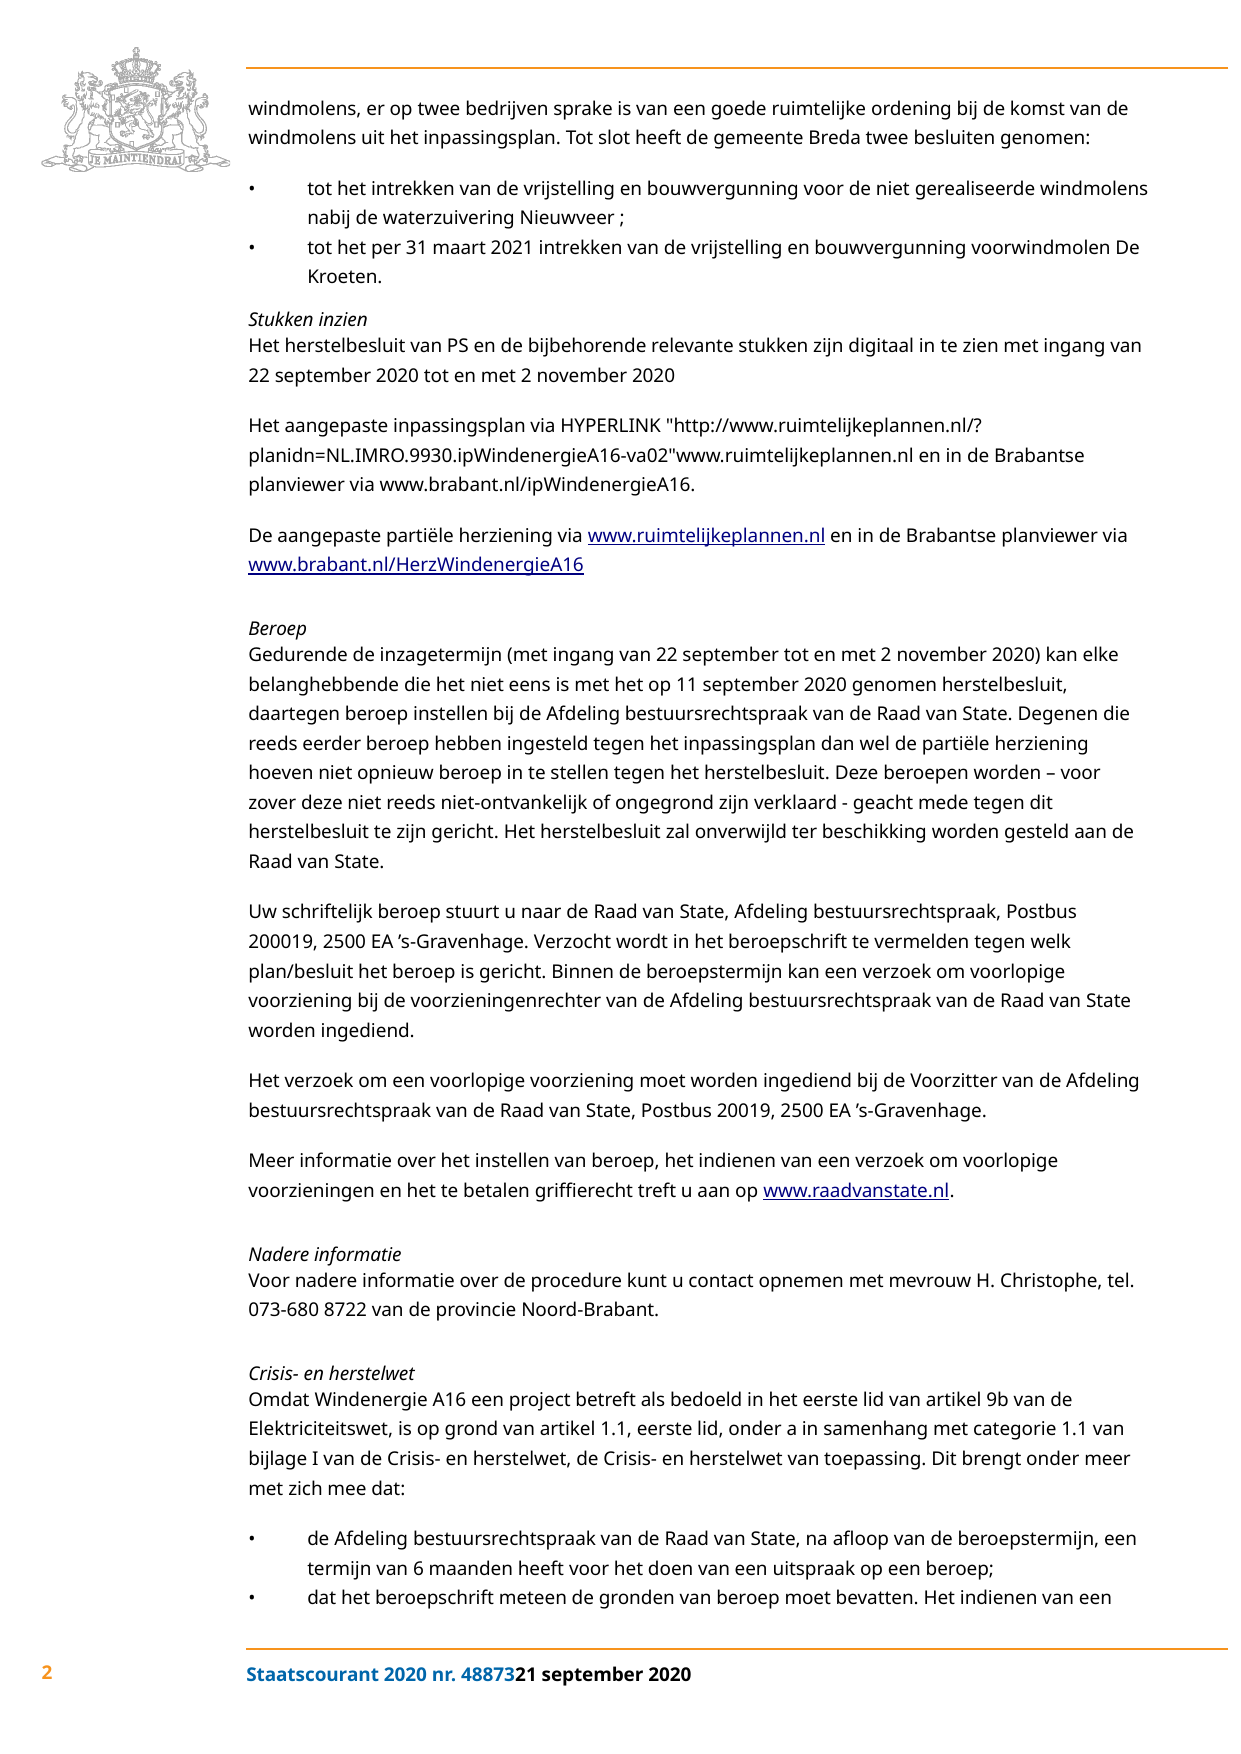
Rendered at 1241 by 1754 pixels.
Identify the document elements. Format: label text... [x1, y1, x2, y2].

list dat het beroepschrift meteen de gronden van beroep moet bevatten. Het indienen van een [248, 1584, 1152, 1610]
text Voor nadere informatie over de procedure kunt u contact opnemen met mevrouw H. Christophe, tel. 073-680 8722 van de provincie Noord-Brabant. [248, 1267, 1152, 1322]
text Meer informatie over het instellen van beroep, het indienen van een verzoek om voorlopige voorzieningen en het te betalen griffierecht treft u aan op www.raadvanstate.nl. [248, 1147, 1152, 1203]
text De aangepaste partiële herziening via www.ruimtelijkeplannen.nl en in de Brabantse planviewer via www.brabant.nl/HerzWindenergieA16 [248, 522, 1152, 577]
text Beroep [248, 616, 1152, 641]
text Het aangepaste inpassingsplan via HYPERLINK "http://www.ruimtelijkeplannen.nl/?planidn=NL.IMRO.9930.ipWindenergieA16-va02"www.ruimtelijkeplannen.nl en in de Brabantse planviewer via www.brabant.nl/ipWindenergieA16. [248, 412, 1152, 497]
text Omdat Windenergie A16 een project betreft als bedoeld in het eerste lid van artikel 9b van de Elektriciteitswet, is op grond van artikel 1.1, eerste lid, onder a in samenhang met categorie 1.1 van bijlage I van de Crisis- en herstelwet, de Crisis- en herstelwet van toepassing. Dit brengt onder meer met zich mee dat: [248, 1386, 1152, 1501]
list tot het per 31 maart 2021 intrekken van de vrijstelling en bouwvergunning voorwindmolen De Kroeten. [248, 234, 1152, 289]
list tot het intrekken van de vrijstelling en bouwvergunning voor de niet gerealiseerde windmolens nabij de waterzuivering Nieuwveer ; [248, 175, 1152, 230]
list de Afdeling bestuursrechtspraak van de Raad van State, na afloop van de beroepstermijn, een termijn van 6 maanden heeft voor het doen van een uitspraak op een beroep; [248, 1525, 1152, 1581]
text Gedurende de inzagetermijn (met ingang van 22 september tot en met 2 november 2020) kan elke belanghebbende die het niet eens is met het op 11 september 2020 genomen herstelbesluit, daartegen beroep instellen bij de Afdeling bestuursrechtspraak van de Raad van State. Degenen die reeds eerder beroep hebben ingesteld tegen het inpassingsplan dan wel de partiële herziening hoeven niet opnieuw beroep in te stellen tegen het herstelbesluit. Deze beroepen worden – voor zover deze niet reeds niet-ontvankelijk of ongegrond zijn verklaard - geacht mede tegen dit herstelbesluit te zijn gericht. Het herstelbesluit zal onverwijld ter beschikking worden gesteld aan de Raad van State. [248, 641, 1152, 874]
picture [41, 47, 231, 172]
text Crisis- en herstelwet [248, 1360, 1152, 1386]
text Nadere informatie [248, 1241, 1152, 1267]
text Het herstelbesluit van PS en de bijbehorende relevante stukken zijn digitaal in te zien met ingang van 22 september 2020 tot en met 2 november 2020 [248, 332, 1152, 388]
text Het verzoek om een voorlopige voorziening moet worden ingediend bij de Voorzitter van de Afdeling bestuursrechtspraak van de Raad van State, Postbus 20019, 2500 EA ’s-Gravenhage. [248, 1067, 1152, 1123]
text windmolens, er op twee bedrijven sprake is van een goede ruimtelijke ordening bij de komst van de windmolens uit het inpassingsplan. Tot slot heeft de gemeente Breda twee besluiten genomen: [248, 95, 1152, 150]
text Uw schriftelijk beroep stuurt u naar de Raad van State, Afdeling bestuursrechtspraak, Postbus 200019, 2500 EA ’s-Gravenhage. Verzocht wordt in het beroepschrift te vermelden tegen welk plan/besluit het beroep is gericht. Binnen de beroepstermijn kan een verzoek om voorlopige voorziening bij de voorzieningenrechter van de Afdeling bestuursrechtspraak van de Raad van State worden ingediend. [248, 899, 1152, 1043]
text Stukken inzien [248, 307, 1152, 332]
